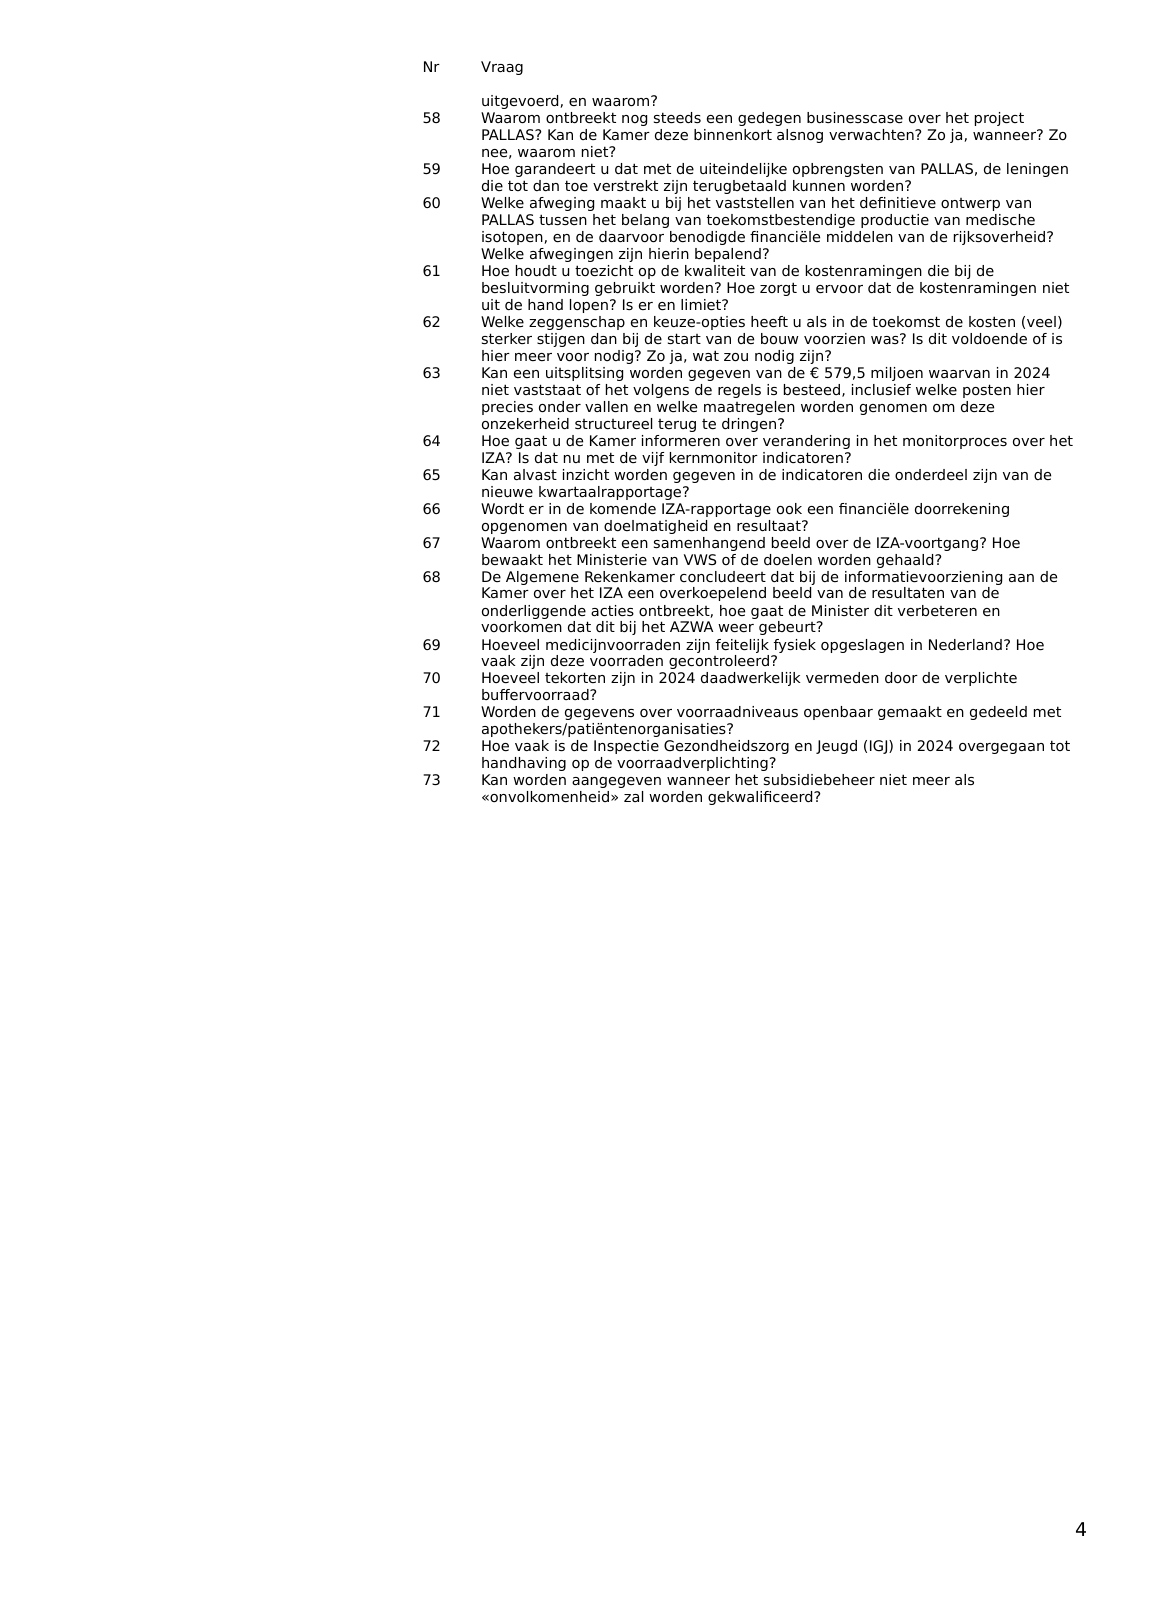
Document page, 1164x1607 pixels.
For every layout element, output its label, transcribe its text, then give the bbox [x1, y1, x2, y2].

table_cell Kan worden aangegeven wanneer het subsidiebeheer niet meer als «onvolkomenheid» zal worden gekwalificeerd? [475, 772, 1087, 806]
table_cell Welke afweging maakt u bij het vaststellen van het definitieve ontwerp van PALLAS tussen het belang van toekomstbestendige productie van medische isotopen, en de daarvoor benodigde financiële middelen van de rijksoverheid? Welke afwegingen zijn hierin bepalend? [475, 195, 1087, 263]
table_cell 60 [422, 195, 475, 263]
table_cell Welke zeggenschap en keuze-opties heeft u als in de toekomst de kosten (veel) sterker stijgen dan bij de start van de bouw voorzien was? Is dit voldoende of is hier meer voor nodig? Zo ja, wat zou nodig zijn? [475, 314, 1087, 365]
table_cell Waarom ontbreekt nog steeds een gedegen businesscase over het project PALLAS? Kan de Kamer deze binnenkort alsnog verwachten? Zo ja, wanneer? Zo nee, waarom niet? [475, 110, 1087, 161]
table_cell De Algemene Rekenkamer concludeert dat bij de informatievoorziening aan de Kamer over het IZA een overkoepelend beeld van de resultaten van de onderliggende acties ontbreekt, hoe gaat de Minister dit verbeteren en voorkomen dat dit bij het AZWA weer gebeurt? [475, 569, 1087, 636]
table_cell Waarom ontbreekt een samenhangend beeld over de IZA-voortgang? Hoe bewaakt het Ministerie van VWS of de doelen worden gehaald? [475, 535, 1087, 568]
table_cell 68 [422, 569, 475, 636]
table_cell 72 [422, 738, 475, 772]
table_header Vraag [475, 59, 1087, 76]
table_cell [422, 76, 475, 93]
table_cell 61 [422, 263, 475, 314]
table_cell 64 [422, 433, 475, 467]
table_cell Hoeveel medicijnvoorraden zijn feitelijk fysiek opgeslagen in Nederland? Hoe vaak zijn deze voorraden gecontroleerd? [475, 636, 1087, 670]
table_cell Kan alvast inzicht worden gegeven in de indicatoren die onderdeel zijn van de nieuwe kwartaalrapportage? [475, 467, 1087, 501]
table_cell 73 [422, 772, 475, 806]
table_cell 70 [422, 670, 475, 704]
table_cell [475, 76, 1087, 93]
table_cell Hoe houdt u toezicht op de kwaliteit van de kostenramingen die bij de besluitvorming gebruikt worden? Hoe zorgt u ervoor dat de kostenramingen niet uit de hand lopen? Is er en limiet? [475, 263, 1087, 314]
table_cell 71 [422, 704, 475, 738]
table_cell uitgevoerd, en waarom? [475, 93, 1087, 110]
table_header Nr [422, 59, 475, 76]
table_cell Kan een uitsplitsing worden gegeven van de € 579,5 miljoen waarvan in 2024 niet vaststaat of het volgens de regels is besteed, inclusief welke posten hier precies onder vallen en welke maatregelen worden genomen om deze onzekerheid structureel terug te dringen? [475, 365, 1087, 433]
table_cell 58 [422, 110, 475, 161]
table_cell 67 [422, 535, 475, 568]
table_cell Hoe vaak is de Inspectie Gezondheidszorg en Jeugd (IGJ) in 2024 overgegaan tot handhaving op de voorraadverplichting? [475, 738, 1087, 772]
table_cell 62 [422, 314, 475, 365]
table_cell Hoeveel tekorten zijn in 2024 daadwerkelijk vermeden door de verplichte buffervoorraad? [475, 670, 1087, 704]
table_cell Worden de gegevens over voorraadniveaus openbaar gemaakt en gedeeld met apothekers/patiëntenorganisaties? [475, 704, 1087, 738]
table_cell 66 [422, 501, 475, 534]
table_cell Hoe garandeert u dat met de uiteindelijke opbrengsten van PALLAS, de leningen die tot dan toe verstrekt zijn terugbetaald kunnen worden? [475, 161, 1087, 195]
table_cell Hoe gaat u de Kamer informeren over verandering in het monitorproces over het IZA? Is dat nu met de vijf kernmonitor indicatoren? [475, 433, 1087, 467]
table_cell [422, 93, 475, 110]
table_cell 69 [422, 636, 475, 670]
table_cell Wordt er in de komende IZA-rapportage ook een financiële doorrekening opgenomen van doelmatigheid en resultaat? [475, 501, 1087, 534]
table_cell 63 [422, 365, 475, 433]
table_cell 59 [422, 161, 475, 195]
table_cell 65 [422, 467, 475, 501]
